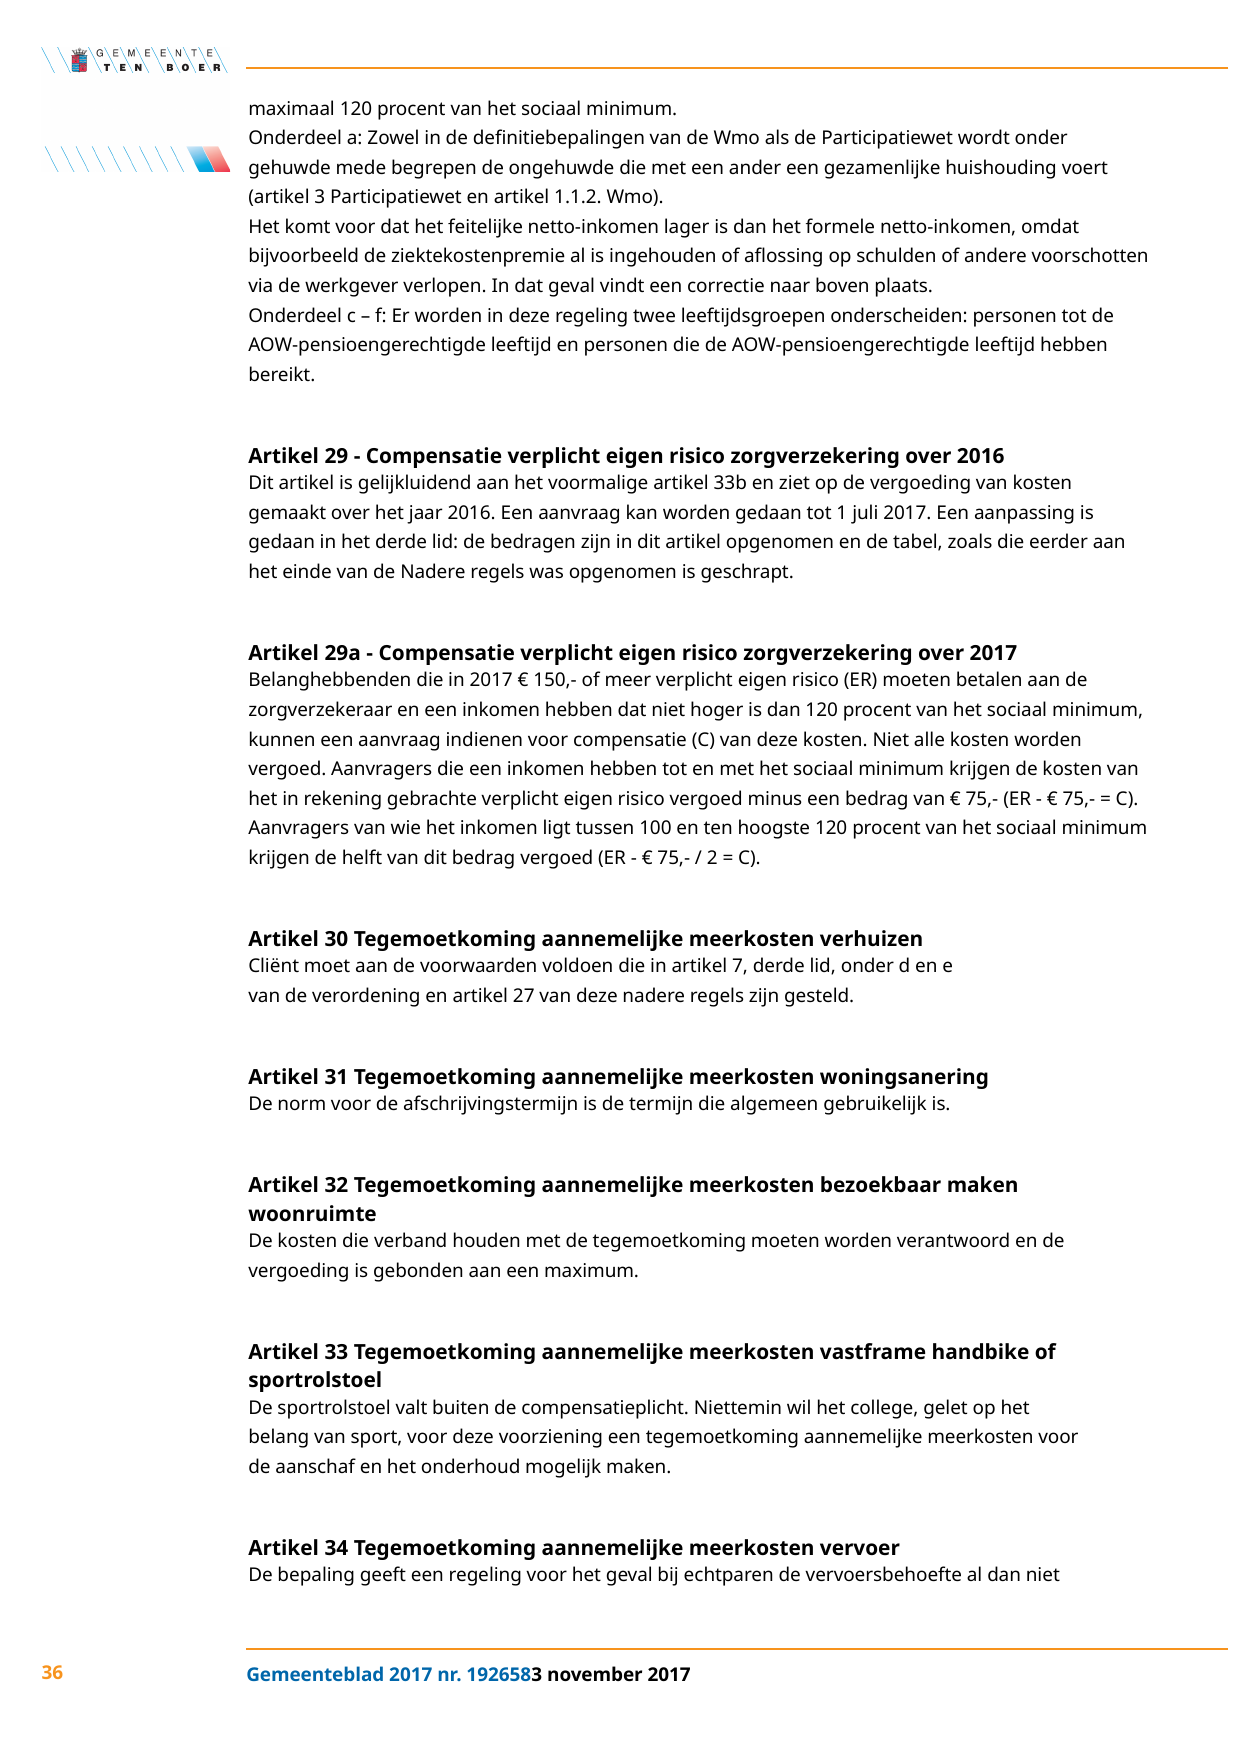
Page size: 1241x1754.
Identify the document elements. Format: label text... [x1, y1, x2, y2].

text Artikel 34 Tegemoetkoming aannemelijke meerkosten vervoer [248, 1533, 1152, 1562]
text maximaal 120 procent van het sociaal minimum. [248, 95, 1152, 121]
text Artikel 31 Tegemoetkoming aannemelijke meerkosten woningsanering [248, 1062, 1152, 1091]
text belang van sport, voor deze voorziening een tegemoetkoming aannemelijke meerkosten voor [248, 1423, 1152, 1449]
text Artikel 29a - Compensatie verplicht eigen risico zorgverzekering over 2017 [248, 638, 1152, 667]
text van de verordening en artikel 27 van deze nadere regels zijn gesteld. [248, 982, 1152, 1008]
text Cliënt moet aan de voorwaarden voldoen die in artikel 7, derde lid, onder d en e [248, 953, 1152, 978]
text Onderdeel c – f: Er worden in deze regeling twee leeftijdsgroepen onderscheiden: personen tot de AOW-pensioengerechtigde leeftijd en personen die de AOW-pensioengerechtigde leeftijd hebben bereikt. [248, 302, 1152, 387]
text De norm voor de afschrijvingstermijn is de termijn die algemeen gebruikelijk is. [248, 1091, 1152, 1116]
text De bepaling geeft een regeling voor het geval bij echtparen de vervoersbehoefte al dan niet [248, 1562, 1152, 1587]
text Het komt voor dat het feitelijke netto-inkomen lager is dan het formele netto-inkomen, omdat bijvoorbeeld de ziektekostenpremie al is ingehouden of aflossing op schulden of andere voorschotten via de werkgever verlopen. In dat geval vindt een correctie naar boven plaats. [248, 213, 1152, 298]
text Artikel 32 Tegemoetkoming aannemelijke meerkosten bezoekbaar maken woonruimte [248, 1171, 1152, 1227]
text De kosten die verband houden met de tegemoetkoming moeten worden verantwoord en de vergoeding is gebonden aan een maximum. [248, 1227, 1152, 1283]
text de aanschaf en het onderhoud mogelijk maken. [248, 1453, 1152, 1479]
text Artikel 30 Tegemoetkoming aannemelijke meerkosten verhuizen [248, 924, 1152, 953]
text Belanghebbenden die in 2017 € 150,- of meer verplicht eigen risico (ER) moeten betalen aan de zorgverzekeraar en een inkomen hebben dat niet hoger is dan 120 procent van het sociaal minimum, kunnen een aanvraag indienen voor compensatie (C) van deze kosten. Niet alle kosten worden vergoed. Aanvragers die een inkomen hebben tot en met het sociaal minimum krijgen de kosten van het in rekening gebrachte verplicht eigen risico vergoed minus een bedrag van € 75,- (ER - € 75,- = C). Aanvragers van wie het inkomen ligt tussen 100 en ten hoogste 120 procent van het sociaal minimum krijgen de helft van dit bedrag vergoed (ER - € 75,- / 2 = C). [248, 667, 1152, 870]
text Artikel 29 - Compensatie verplicht eigen risico zorgverzekering over 2016 [248, 441, 1152, 469]
text Artikel 33 Tegemoetkoming aannemelijke meerkosten vastframe handbike of sportrolstoel [248, 1337, 1152, 1394]
text Dit artikel is gelijkluidend aan het voormalige artikel 33b en ziet op de vergoeding van kosten gemaakt over het jaar 2016. Een aanvraag kan worden gedaan tot 1 juli 2017. Een aanpassing is gedaan in het derde lid: de bedragen zijn in dit artikel opgenomen en de tabel, zoals die eerder aan het einde van de Nadere regels was opgenomen is geschrapt. [248, 469, 1152, 584]
picture [41, 47, 231, 172]
text Onderdeel a: Zowel in de definitiebepalingen van de Wmo als de Participatiewet wordt onder gehuwde mede begrepen de ongehuwde die met een ander een gezamenlijke huishouding voert (artikel 3 Participatiewet en artikel 1.1.2. Wmo). [248, 124, 1152, 209]
text De sportrolstoel valt buiten de compensatieplicht. Niettemin wil het college, gelet op het [248, 1394, 1152, 1420]
